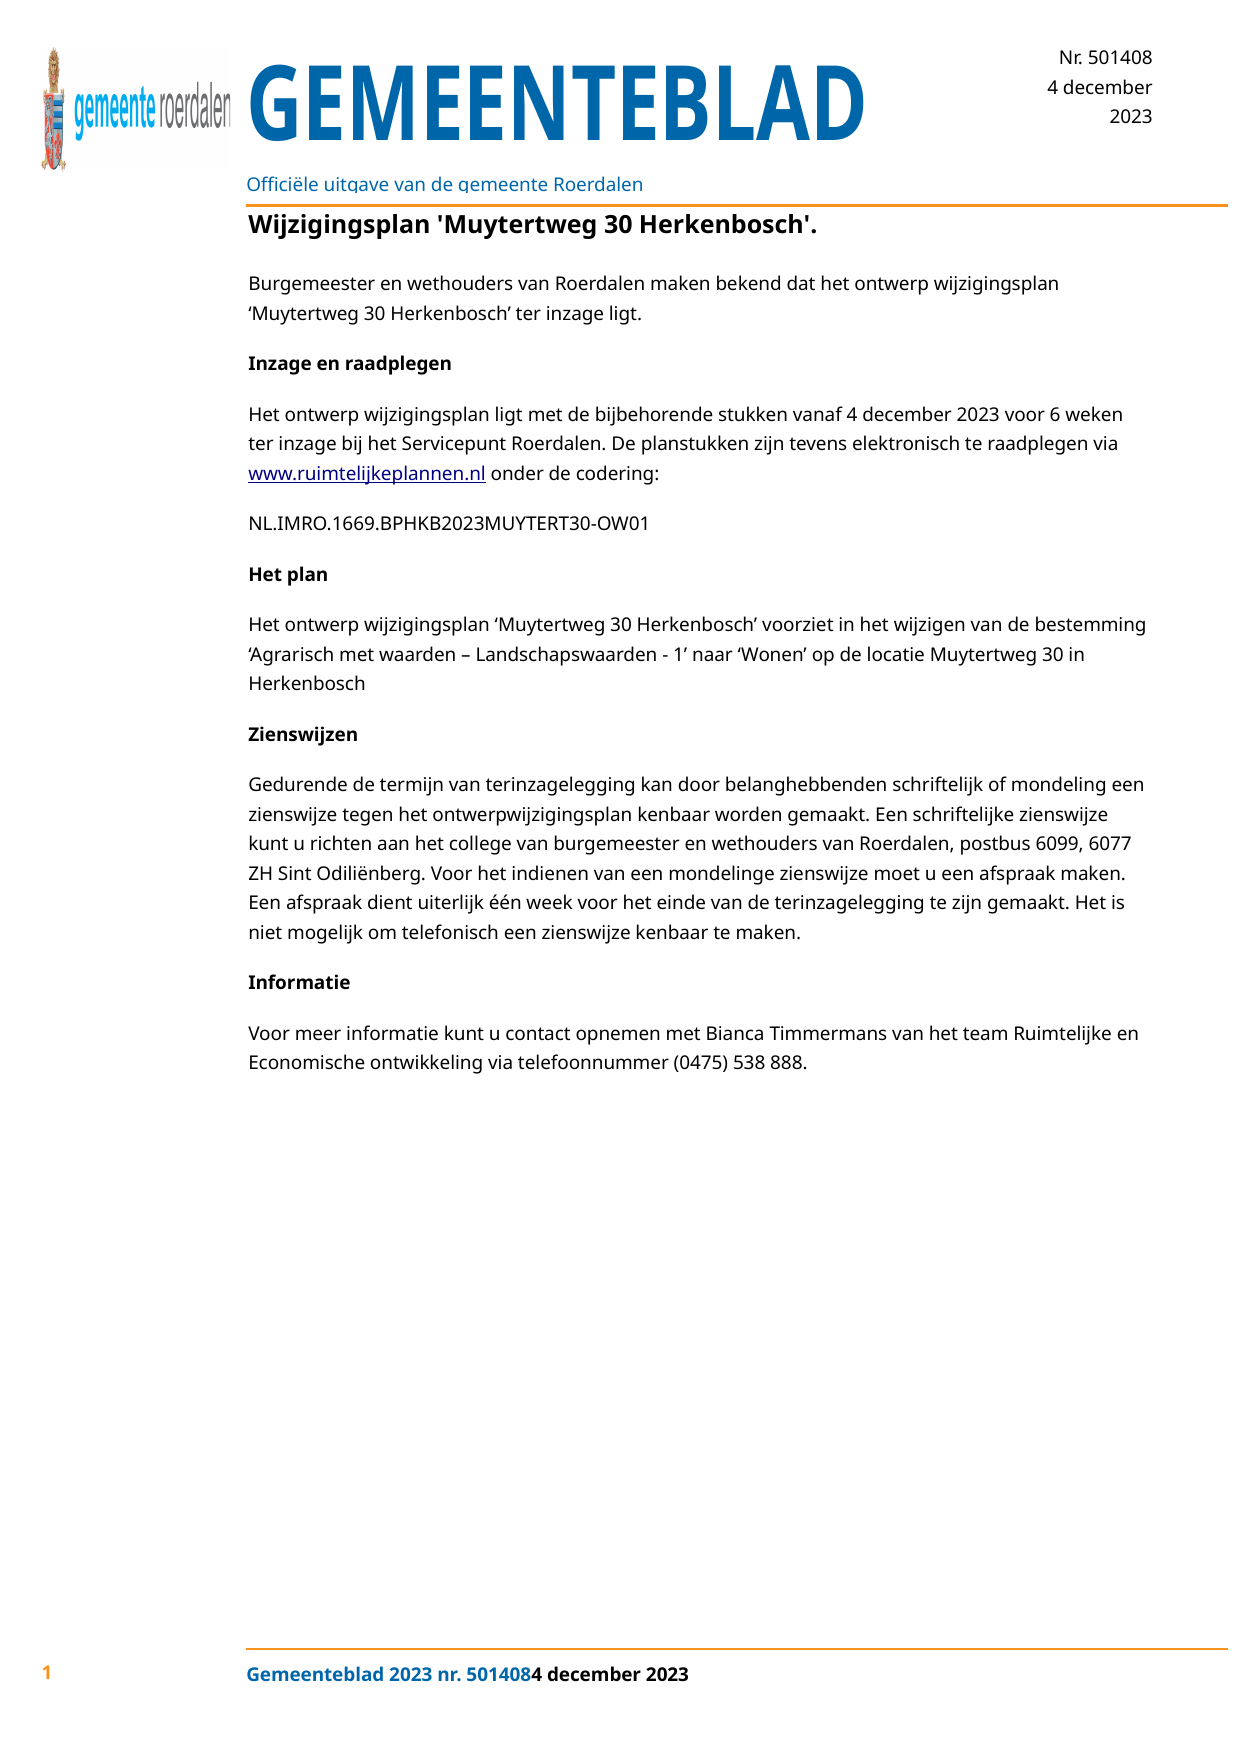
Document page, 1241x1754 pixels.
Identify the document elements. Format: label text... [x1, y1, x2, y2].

text Wijzigingsplan 'Muytertweg 30 Herkenbosch'. [248, 207, 1152, 241]
text Zienswijzen [248, 721, 1152, 746]
text Informatie [248, 969, 1152, 995]
text Gedurende de termijn van terinzagelegging kan door belanghebbenden schriftelijk of mondeling een zienswijze tegen het ontwerpwijzigingsplan kenbaar worden gemaakt. Een schriftelijke zienswijze kunt u richten aan het college van burgemeester en wethouders van Roerdalen, postbus 6099, 6077 ZH Sint Odiliënberg. Voor het indienen van een mondelinge zienswijze moet u een afspraak maken. Een afspraak dient uiterlijk één week voor het einde van de terinzagelegging te zijn gemaakt. Het is niet mogelijk om telefonisch een zienswijze kenbaar te maken. [248, 771, 1152, 945]
text Voor meer informatie kunt u contact opnemen met Bianca Timmermans van het team Ruimtelijke en Economische ontwikkeling via telefoonnummer (0475) 538 888. [248, 1020, 1152, 1075]
text NL.IMRO.1669.BPHKB2023MUYTERT30-OW01 [248, 510, 1152, 536]
text Het ontwerp wijzigingsplan ‘Muytertweg 30 Herkenbosch’ voorziet in het wijzigen van de bestemming ‘Agrarisch met waarden – Landschapswaarden - 1’ naar ‘Wonen’ op de locatie Muytertweg 30 in Herkenbosch [248, 611, 1152, 696]
text Inzage en raadplegen [248, 350, 1152, 376]
text Burgemeester en wethouders van Roerdalen maken bekend dat het ontwerp wijzigingsplan ‘Muytertweg 30 Herkenbosch’ ter inzage ligt. [248, 270, 1152, 326]
text Het plan [248, 561, 1152, 586]
picture [41, 47, 231, 172]
text Het ontwerp wijzigingsplan ligt met de bijbehorende stukken vanaf 4 december 2023 voor 6 weken ter inzage bij het Servicepunt Roerdalen. De planstukken zijn tevens elektronisch te raadplegen via www.ruimtelijkeplannen.nl onder de codering: [248, 401, 1152, 486]
